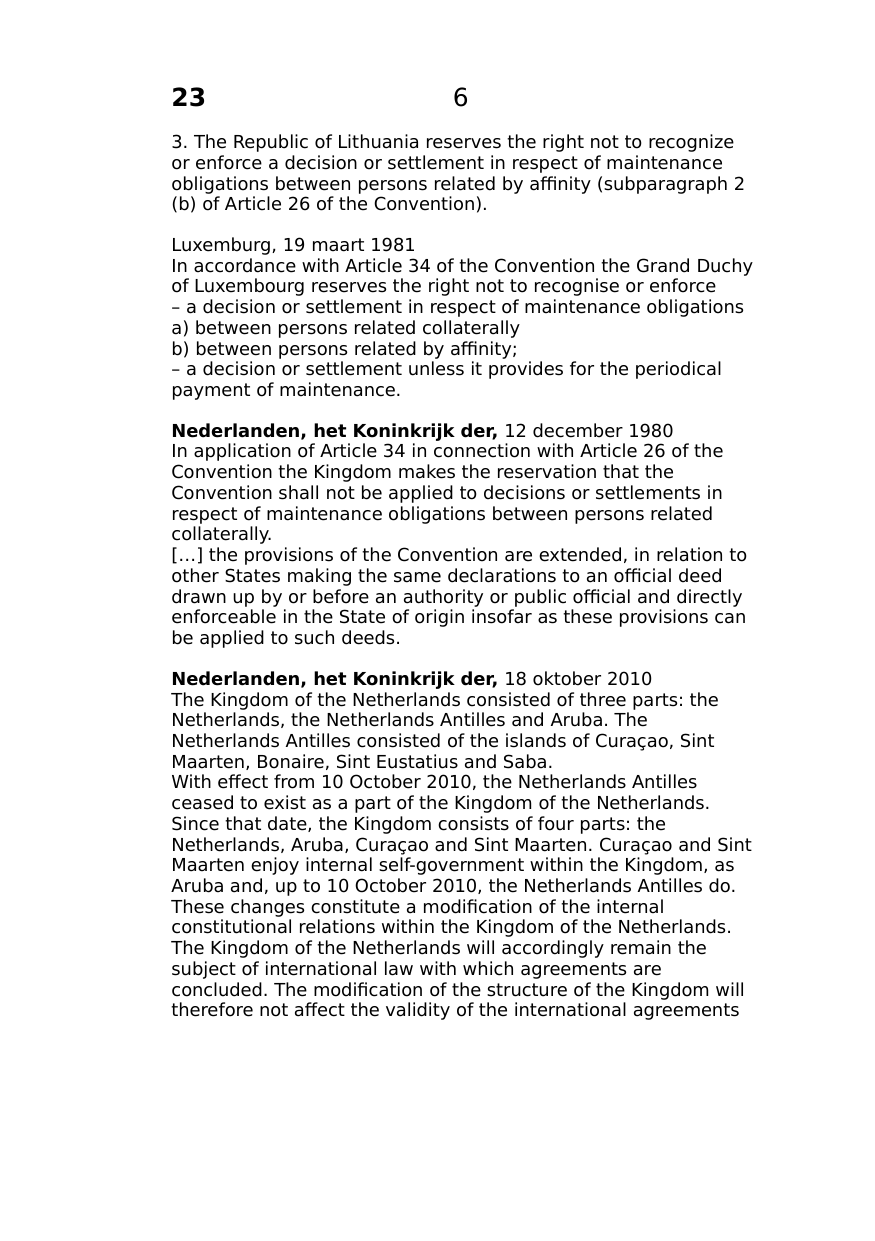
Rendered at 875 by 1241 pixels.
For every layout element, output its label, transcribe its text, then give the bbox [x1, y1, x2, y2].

text – a decision or settlement unless it provides for the periodical payment of maintenance. [171, 359, 756, 401]
text With effect from 10 October 2010, the Netherlands Antilles ceased to exist as a part of the Kingdom of the Netherlands. Since that date, the Kingdom consists of four parts: the Netherlands, Aruba, Curaçao and Sint Maarten. Curaçao and Sint Maarten enjoy internal self-government within the Kingdom, as Aruba and, up to 10 October 2010, the Netherlands Antilles do. [171, 772, 756, 897]
text In accordance with Article 34 of the Convention the Grand Duchy of Luxembourg reserves the right not to recognise or enforce [171, 256, 756, 297]
text 3. The Republic of Lithuania reserves the right not to recognize or enforce a decision or settlement in respect of maintenance obligations between persons related by affinity (subparagraph 2 (b) of Article 26 of the Convention). [171, 132, 756, 215]
text […] the provisions of the Convention are extended, in relation to other States making the same declarations to an official deed drawn up by or before an authority or public official and directly enforceable in the State of origin insofar as these provisions can be applied to such deeds. [171, 545, 756, 649]
text – a decision or settlement in respect of maintenance obligations [171, 297, 756, 318]
text b) between persons related by affinity; [171, 338, 756, 359]
text a) between persons related collaterally [171, 318, 756, 338]
text Nederlanden, het Koninkrijk der, 12 december 1980 [171, 421, 756, 441]
text In application of Article 34 in connection with Article 26 of the Convention the Kingdom makes the reservation that the Convention shall not be applied to decisions or settlements in respect of maintenance obligations between persons related collaterally. [171, 441, 756, 545]
text These changes constitute a modification of the internal constitutional relations within the Kingdom of the Netherlands. The Kingdom of the Netherlands will accordingly remain the subject of international law with which agreements are concluded. The modification of the structure of the Kingdom will therefore not affect the validity of the international agreements [171, 897, 756, 1021]
text Luxemburg, 19 maart 1981 [171, 235, 756, 256]
text Nederlanden, het Koninkrijk der, 18 oktober 2010 [171, 669, 756, 689]
text The Kingdom of the Netherlands consisted of three parts: the Netherlands, the Netherlands Antilles and Aruba. The Netherlands Antilles consisted of the islands of Curaçao, Sint Maarten, Bonaire, Sint Eustatius and Saba. [171, 689, 756, 772]
